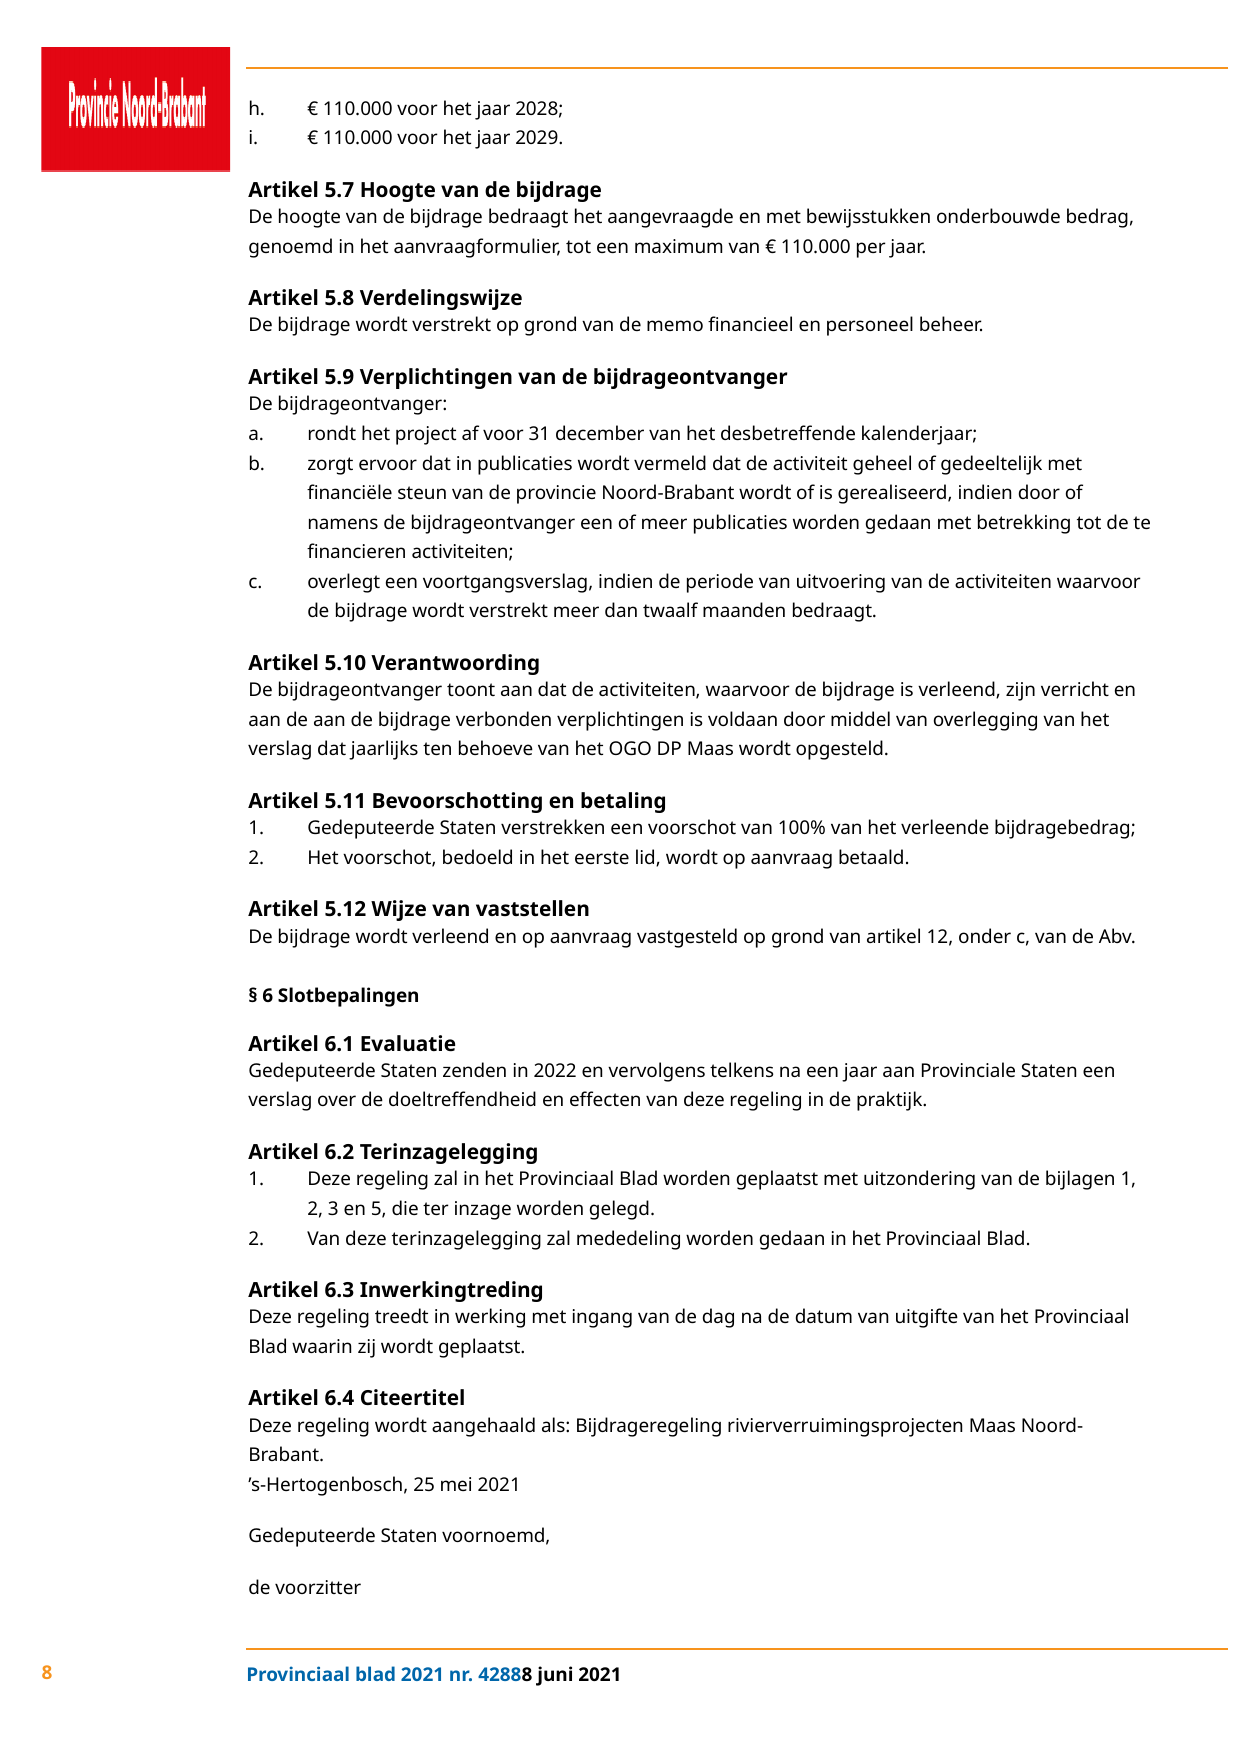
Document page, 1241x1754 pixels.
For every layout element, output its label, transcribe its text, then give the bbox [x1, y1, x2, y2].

list € 110.000 voor het jaar 2028; [248, 95, 1152, 121]
text ’s-Hertogenbosch, 25 mei 2021 [248, 1471, 1152, 1497]
text Artikel 6.4 Citeertitel [248, 1383, 1152, 1412]
text De bijdrageontvanger toont aan dat de activiteiten, waarvoor de bijdrage is verleend, zijn verricht en aan de aan de bijdrage verbonden verplichtingen is voldaan door middel van overlegging van het verslag dat jaarlijks ten behoeve van het OGO DP Maas wordt opgesteld. [248, 676, 1152, 761]
text Gedeputeerde Staten voornoemd, [248, 1523, 1152, 1548]
text Artikel 6.1 Evaluatie [248, 1029, 1152, 1057]
text de voorzitter [248, 1574, 1152, 1600]
list € 110.000 voor het jaar 2029. [248, 124, 1152, 150]
text Deze regeling treedt in werking met ingang van de dag na de datum van uitgifte van het Provinciaal Blad waarin zij wordt geplaatst. [248, 1303, 1152, 1359]
list zorgt ervoor dat in publicaties wordt vermeld dat de activiteit geheel of gedeeltelijk met financiële steun van de provincie Noord-Brabant wordt of is gerealiseerd, indien door of namens de bijdrageontvanger een of meer publicaties worden gedaan met betrekking tot de te financieren activiteiten; [248, 450, 1152, 564]
text Artikel 6.2 Terinzagelegging [248, 1137, 1152, 1166]
list Van deze terinzagelegging zal mededeling worden gedaan in het Provinciaal Blad. [248, 1225, 1152, 1250]
text De bijdrageontvanger: [248, 391, 1152, 416]
text Artikel 5.8 Verdelingswijze [248, 283, 1152, 312]
list rondt het project af voor 31 december van het desbetreffende kalenderjaar; [248, 420, 1152, 446]
text Artikel 5.7 Hoogte van de bijdrage [248, 175, 1152, 203]
text Deze regeling wordt aangehaald als: Bijdrageregeling rivierverruimingsprojecten Maas Noord-Brabant. [248, 1412, 1152, 1467]
text De bijdrage wordt verstrekt op grond van de memo financieel en personeel beheer. [248, 312, 1152, 337]
text Gedeputeerde Staten zenden in 2022 en vervolgens telkens na een jaar aan Provinciale Staten een verslag over de doeltreffendheid en effecten van deze regeling in de praktijk. [248, 1057, 1152, 1112]
picture [41, 47, 231, 172]
text De bijdrage wordt verleend en op aanvraag vastgesteld op grond van artikel 12, onder c, van de Abv. [248, 923, 1152, 949]
text Artikel 6.3 Inwerkingtreding [248, 1275, 1152, 1303]
text Artikel 5.11 Bevoorschotting en betaling [248, 786, 1152, 814]
text Artikel 5.12 Wijze van vaststellen [248, 894, 1152, 923]
list Het voorschot, bedoeld in het eerste lid, wordt op aanvraag betaald. [248, 844, 1152, 870]
list overlegt een voortgangsverslag, indien de periode van uitvoering van de activiteiten waarvoor de bijdrage wordt verstrekt meer dan twaalf maanden bedraagt. [248, 568, 1152, 623]
text Artikel 5.9 Verplichtingen van de bijdrageontvanger [248, 362, 1152, 391]
list Gedeputeerde Staten verstrekken een voorschot van 100% van het verleende bijdragebedrag; [248, 814, 1152, 840]
list Deze regeling zal in het Provinciaal Blad worden geplaatst met uitzondering van de bijlagen 1, 2, 3 en 5, die ter inzage worden gelegd. [248, 1166, 1152, 1221]
text De hoogte van de bijdrage bedraagt het aangevraagde en met bewijsstukken onderbouwde bedrag, genoemd in het aanvraagformulier, tot een maximum van € 110.000 per jaar. [248, 203, 1152, 258]
text Artikel 5.10 Verantwoording [248, 648, 1152, 676]
text § 6 Slotbepalingen [248, 982, 1152, 1008]
